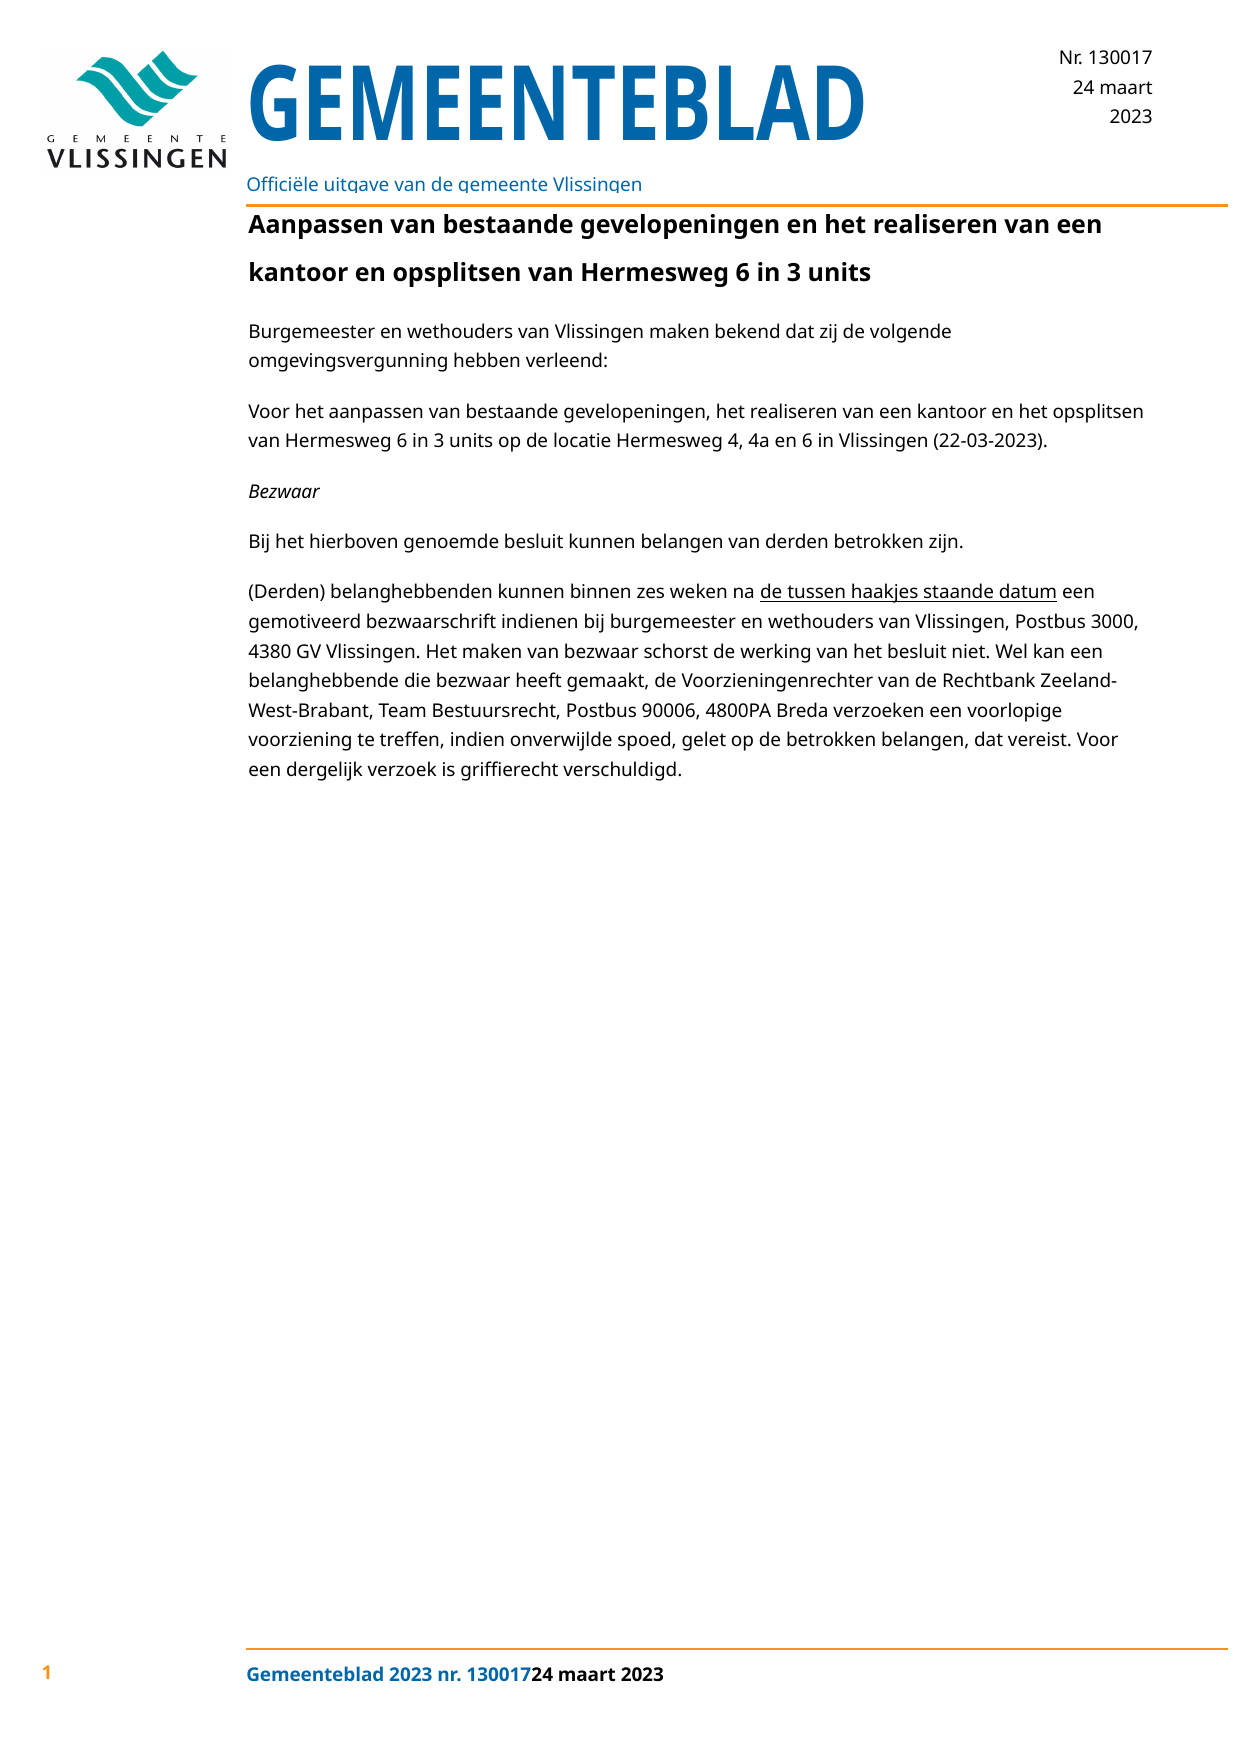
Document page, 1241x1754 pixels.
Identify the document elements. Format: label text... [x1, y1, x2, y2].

text Aanpassen van bestaande gevelopeningen en het realiseren van een kantoor en opsplitsen van Hermesweg 6 in 3 units [248, 207, 1152, 288]
text (Derden) belanghebbenden kunnen binnen zes weken na de tussen haakjes staande datum een gemotiveerd bezwaarschrift indienen bij burgemeester en wethouders van Vlissingen, Postbus 3000, 4380 GV Vlissingen. Het maken van bezwaar schorst de werking van het besluit niet. Wel kan een belanghebbende die bezwaar heeft gemaakt, de Voorzieningenrechter van de Rechtbank Zeeland-West-Brabant, Team Bestuursrecht, Postbus 90006, 4800PA Breda verzoeken een voorlopige voorziening te treffen, indien onverwijlde spoed, gelet op de betrokken belangen, dat vereist. Voor een dergelijk verzoek is griffierecht verschuldigd. [248, 579, 1152, 782]
picture [41, 47, 231, 172]
text Bij het hierboven genoemde besluit kunnen belangen van derden betrokken zijn. [248, 528, 1152, 554]
text Bezwaar [248, 478, 1152, 504]
text Burgemeester en wethouders van Vlissingen maken bekend dat zij de volgende omgevingsvergunning hebben verleend: [248, 318, 1152, 373]
text Voor het aanpassen van bestaande gevelopeningen, het realiseren van een kantoor en het opsplitsen van Hermesweg 6 in 3 units op de locatie Hermesweg 4, 4a en 6 in Vlissingen (22-03-2023). [248, 398, 1152, 453]
